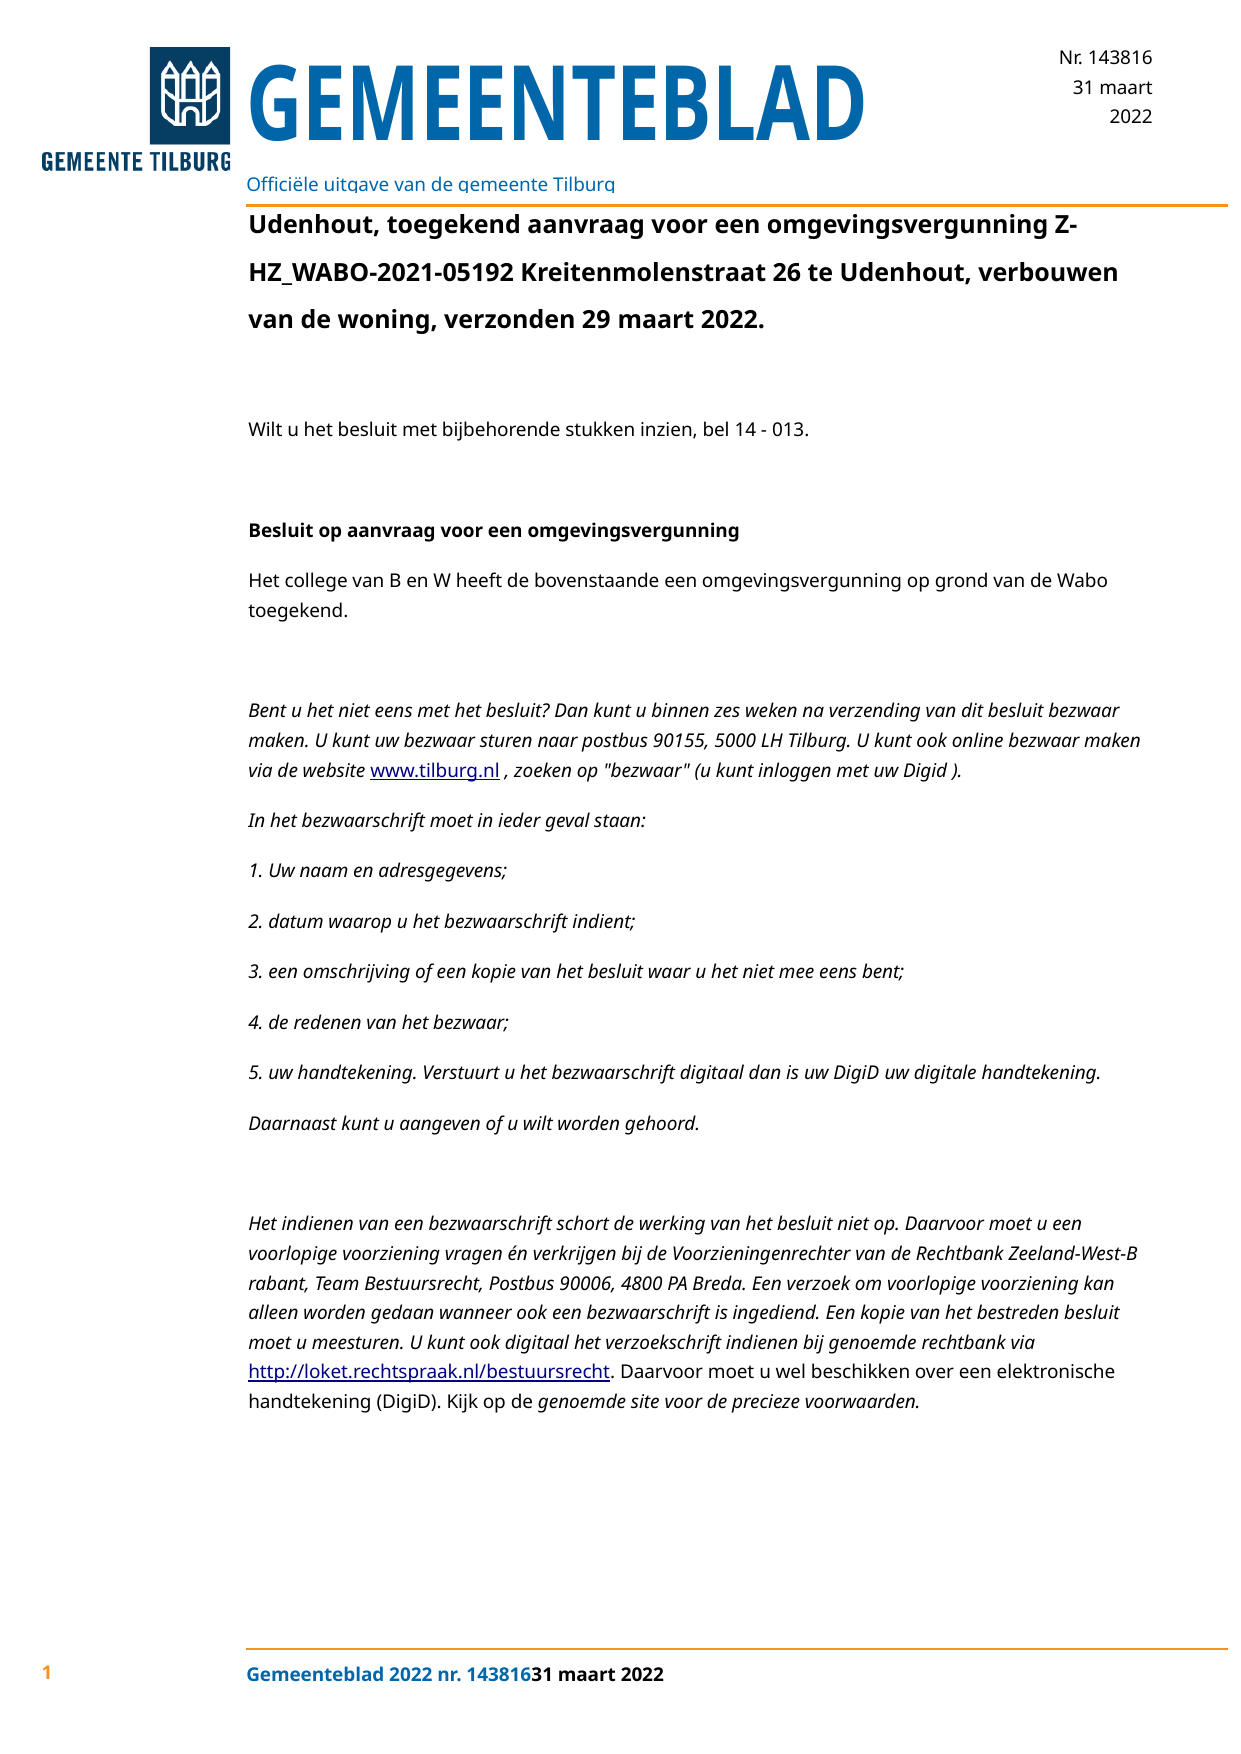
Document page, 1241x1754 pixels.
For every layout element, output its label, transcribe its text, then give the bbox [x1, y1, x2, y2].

text Bent u het niet eens met het besluit? Dan kunt u binnen zes weken na verzending van dit besluit bezwaar maken. U kunt uw bezwaar sturen naar postbus 90155, 5000 LH Tilburg. U kunt ook online bezwaar maken via de website www.tilburg.nl , zoeken op "bezwaar" (u kunt inloggen met uw Digid ). [248, 698, 1152, 782]
text Het indienen van een bezwaarschrift schort de werking van het besluit niet op. Daarvoor moet u een voorlopige voorziening vragen én verkrijgen bij de Voorzieningenrechter van de Rechtbank Zeeland-West-B rabant, Team Bestuursrecht, Postbus 90006, 4800 PA Breda. Een verzoek om voorlopige voorziening kan alleen worden gedaan wanneer ook een bezwaarschrift is ingediend. Een kopie van het bestreden besluit moet u meesturen. U kunt ook digitaal het verzoekschrift indienen bij genoemde rechtbank via http://loket.rechtspraak.nl/bestuursrecht. Daarvoor moet u wel beschikken over een elektronische handtekening (DigiD). Kijk op de genoemde site voor de precieze voorwaarden. [248, 1211, 1152, 1414]
text 1. Uw naam en adresgegevens; [248, 858, 1152, 883]
text 4. de redenen van het bezwaar; [248, 1009, 1152, 1034]
text In het bezwaarschrift moet in ieder geval staan: [248, 807, 1152, 833]
text Udenhout, toegekend aanvraag voor een omgevingsvergunning Z-HZ_WABO-2021-05192 Kreitenmolenstraat 26 te Udenhout, verbouwen van de woning, verzonden 29 maart 2022. [248, 207, 1152, 336]
text Wilt u het besluit met bijbehorende stukken inzien, bel 14 - 013. [248, 416, 1152, 442]
text Besluit op aanvraag voor een omgevingsvergunning [248, 517, 1152, 542]
text 5. uw handtekening. Verstuurt u het bezwaarschrift digitaal dan is uw DigiD uw digitale handtekening. [248, 1059, 1152, 1085]
text 3. een omschrijving of een kopie van het besluit waar u het niet mee eens bent; [248, 958, 1152, 984]
text Het college van B en W heeft de bovenstaande een omgevingsvergunning op grond van de Wabo toegekend. [248, 567, 1152, 622]
text Daarnaast kunt u aangeven of u wilt worden gehoord. [248, 1110, 1152, 1135]
text 2. datum waarop u het bezwaarschrift indient; [248, 908, 1152, 934]
picture [41, 47, 231, 172]
